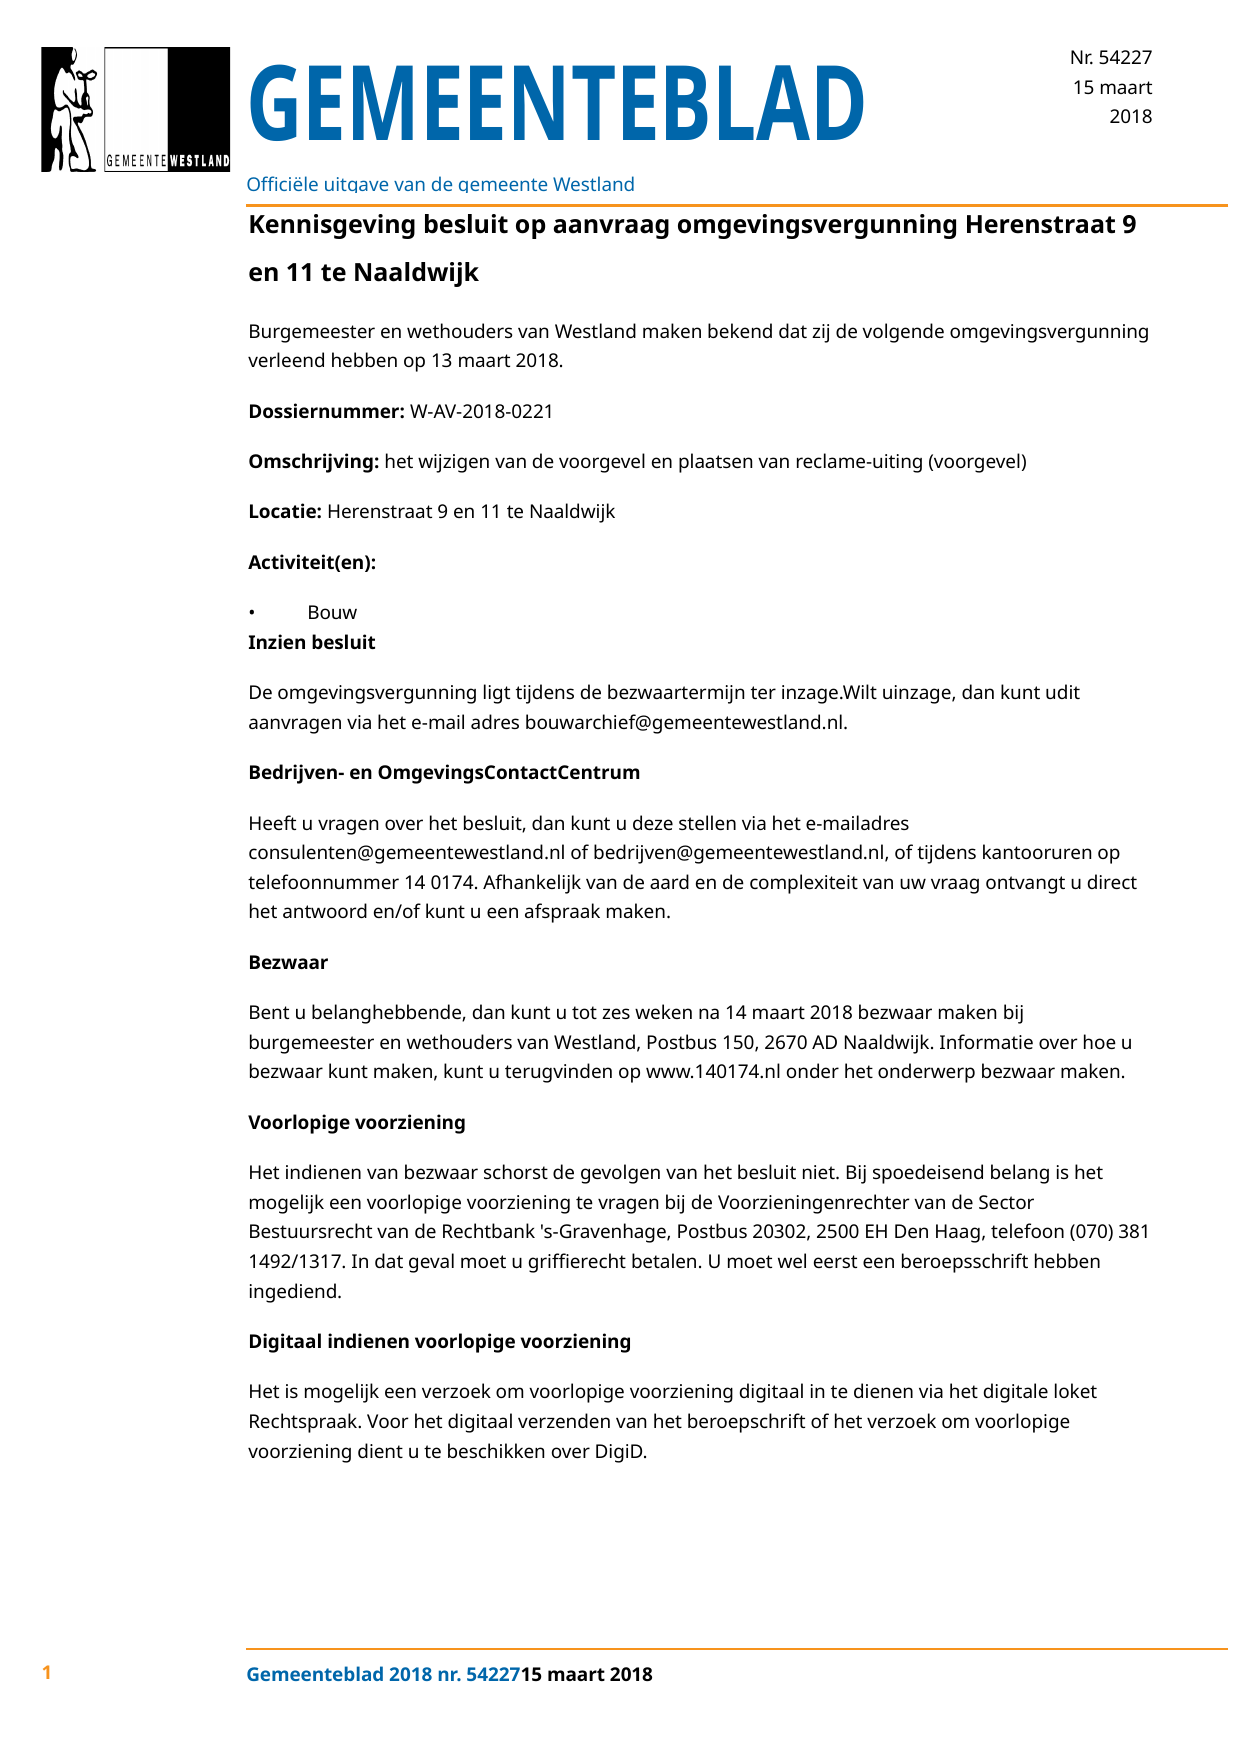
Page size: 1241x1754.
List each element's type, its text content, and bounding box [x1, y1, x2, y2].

text Burgemeester en wethouders van Westland maken bekend dat zij de volgende omgevingsvergunning verleend hebben op 13 maart 2018. [248, 318, 1152, 373]
picture [41, 47, 231, 172]
list Bouw [248, 599, 1152, 625]
text Bezwaar [248, 949, 1152, 975]
text Bent u belanghebbende, dan kunt u tot zes weken na 14 maart 2018 bezwaar maken bij burgemeester en wethouders van Westland, Postbus 150, 2670 AD Naaldwijk. Informatie over hoe u bezwaar kunt maken, kunt u terugvinden op www.140174.nl onder het onderwerp bezwaar maken. [248, 999, 1152, 1084]
text Dossiernummer: W-AV-2018-0221 [248, 398, 1152, 424]
text De omgevingsvergunning ligt tijdens de bezwaartermijn ter inzage.Wilt uinzage, dan kunt udit aanvragen via het e-mail adres bouwarchief@gemeentewestland.nl. [248, 679, 1152, 735]
text Locatie: Herenstraat 9 en 11 te Naaldwijk [248, 499, 1152, 524]
text Het indienen van bezwaar schorst de gevolgen van het besluit niet. Bij spoedeisend belang is het mogelijk een voorlopige voorziening te vragen bij de Voorzieningenrechter van de Sector Bestuursrecht van de Rechtbank 's-Gravenhage, Postbus 20302, 2500 EH Den Haag, telefoon (070) 381 1492/1317. In dat geval moet u griffierecht betalen. U moet wel eerst een beroepsschrift hebben ingediend. [248, 1159, 1152, 1304]
text Bedrijven- en OmgevingsContactCentrum [248, 759, 1152, 785]
text Inzien besluit [248, 629, 1152, 655]
text Activiteit(en): [248, 549, 1152, 575]
text Digitaal indienen voorlopige voorziening [248, 1328, 1152, 1354]
text Het is mogelijk een verzoek om voorlopige voorziening digitaal in te dienen via het digitale loket Rechtspraak. Voor het digitaal verzenden van het beroepschrift of het verzoek om voorlopige voorziening dient u te beschikken over DigiD. [248, 1379, 1152, 1464]
text Voorlopige voorziening [248, 1109, 1152, 1135]
text Kennisgeving besluit op aanvraag omgevingsvergunning Herenstraat 9 en 11 te Naaldwijk [248, 207, 1152, 288]
text Omschrijving: het wijzigen van de voorgevel en plaatsen van reclame-uiting (voorgevel) [248, 448, 1152, 474]
text Heeft u vragen over het besluit, dan kunt u deze stellen via het e-mailadres consulenten@gemeentewestland.nl of bedrijven@gemeentewestland.nl, of tijdens kantooruren op telefoonnummer 14 0174. Afhankelijk van de aard en de complexiteit van uw vraag ontvangt u direct het antwoord en/of kunt u een afspraak maken. [248, 810, 1152, 924]
